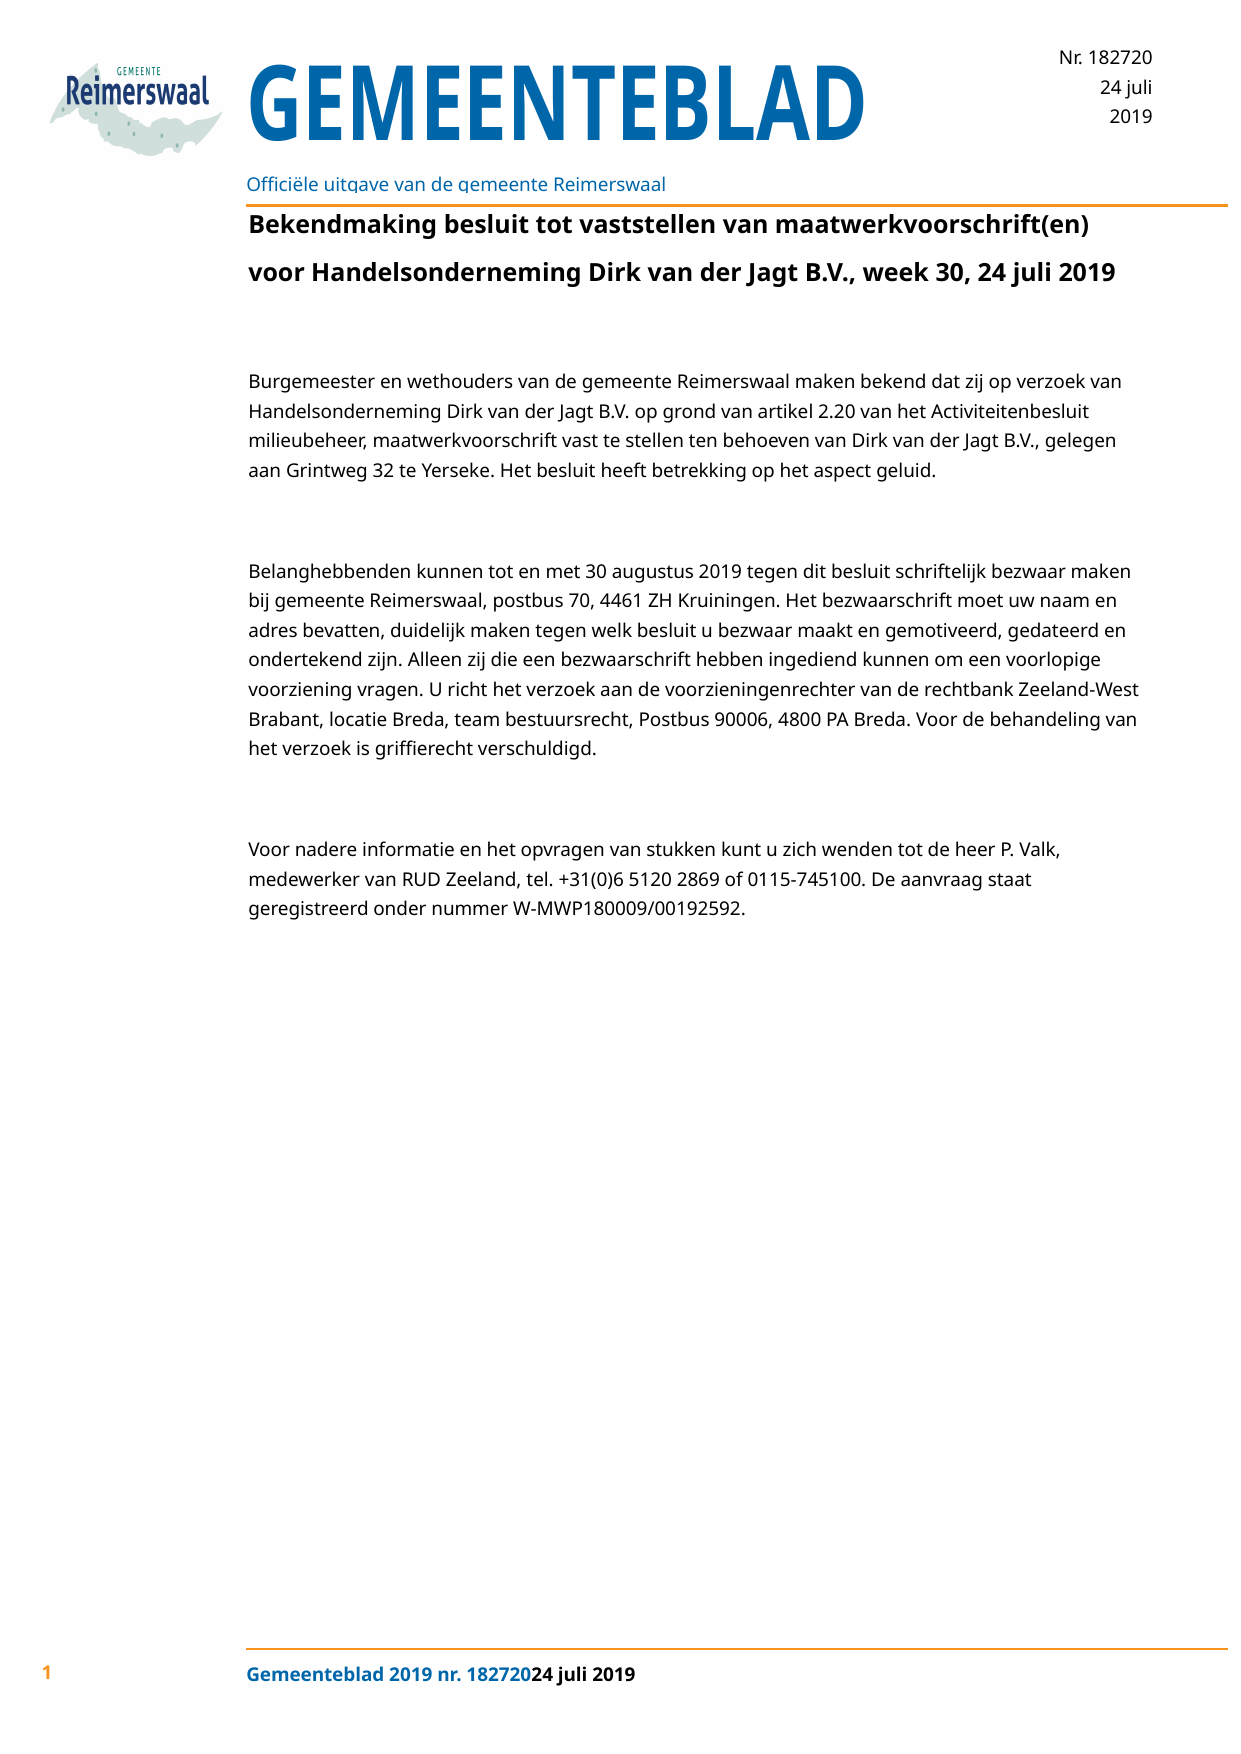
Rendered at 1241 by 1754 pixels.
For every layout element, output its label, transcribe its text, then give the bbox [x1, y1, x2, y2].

picture [41, 47, 231, 172]
text Burgemeester en wethouders van de gemeente Reimerswaal maken bekend dat zij op verzoek van Handelsonderneming Dirk van der Jagt B.V. op grond van artikel 2.20 van het Activiteitenbesluit milieubeheer, maatwerkvoorschrift vast te stellen ten behoeven van Dirk van der Jagt B.V., gelegen aan Grintweg 32 te Yerseke. Het besluit heeft betrekking op het aspect geluid. [248, 368, 1152, 483]
text Voor nadere informatie en het opvragen van stukken kunt u zich wenden tot de heer P. Valk, medewerker van RUD Zeeland, tel. +31(0)6 5120 2869 of 0115-745100. De aanvraag staat geregistreerd onder nummer W-MWP180009/00192592. [248, 836, 1152, 921]
text Belanghebbenden kunnen tot en met 30 augustus 2019 tegen dit besluit schriftelijk bezwaar maken bij gemeente Reimerswaal, postbus 70, 4461 ZH Kruiningen. Het bezwaarschrift moet uw naam en adres bevatten, duidelijk maken tegen welk besluit u bezwaar maakt en gemotiveerd, gedateerd en ondertekend zijn. Alleen zij die een bezwaarschrift hebben ingediend kunnen om een voorlopige voorziening vragen. U richt het verzoek aan de voorzieningenrechter van de rechtbank Zeeland-West Brabant, locatie Breda, team bestuursrecht, Postbus 90006, 4800 PA Breda. Voor de behandeling van het verzoek is griffierecht verschuldigd. [248, 558, 1152, 761]
text Bekendmaking besluit tot vaststellen van maatwerkvoorschrift(en) voor Handelsonderneming Dirk van der Jagt B.V., week 30, 24 juli 2019 [248, 207, 1152, 288]
